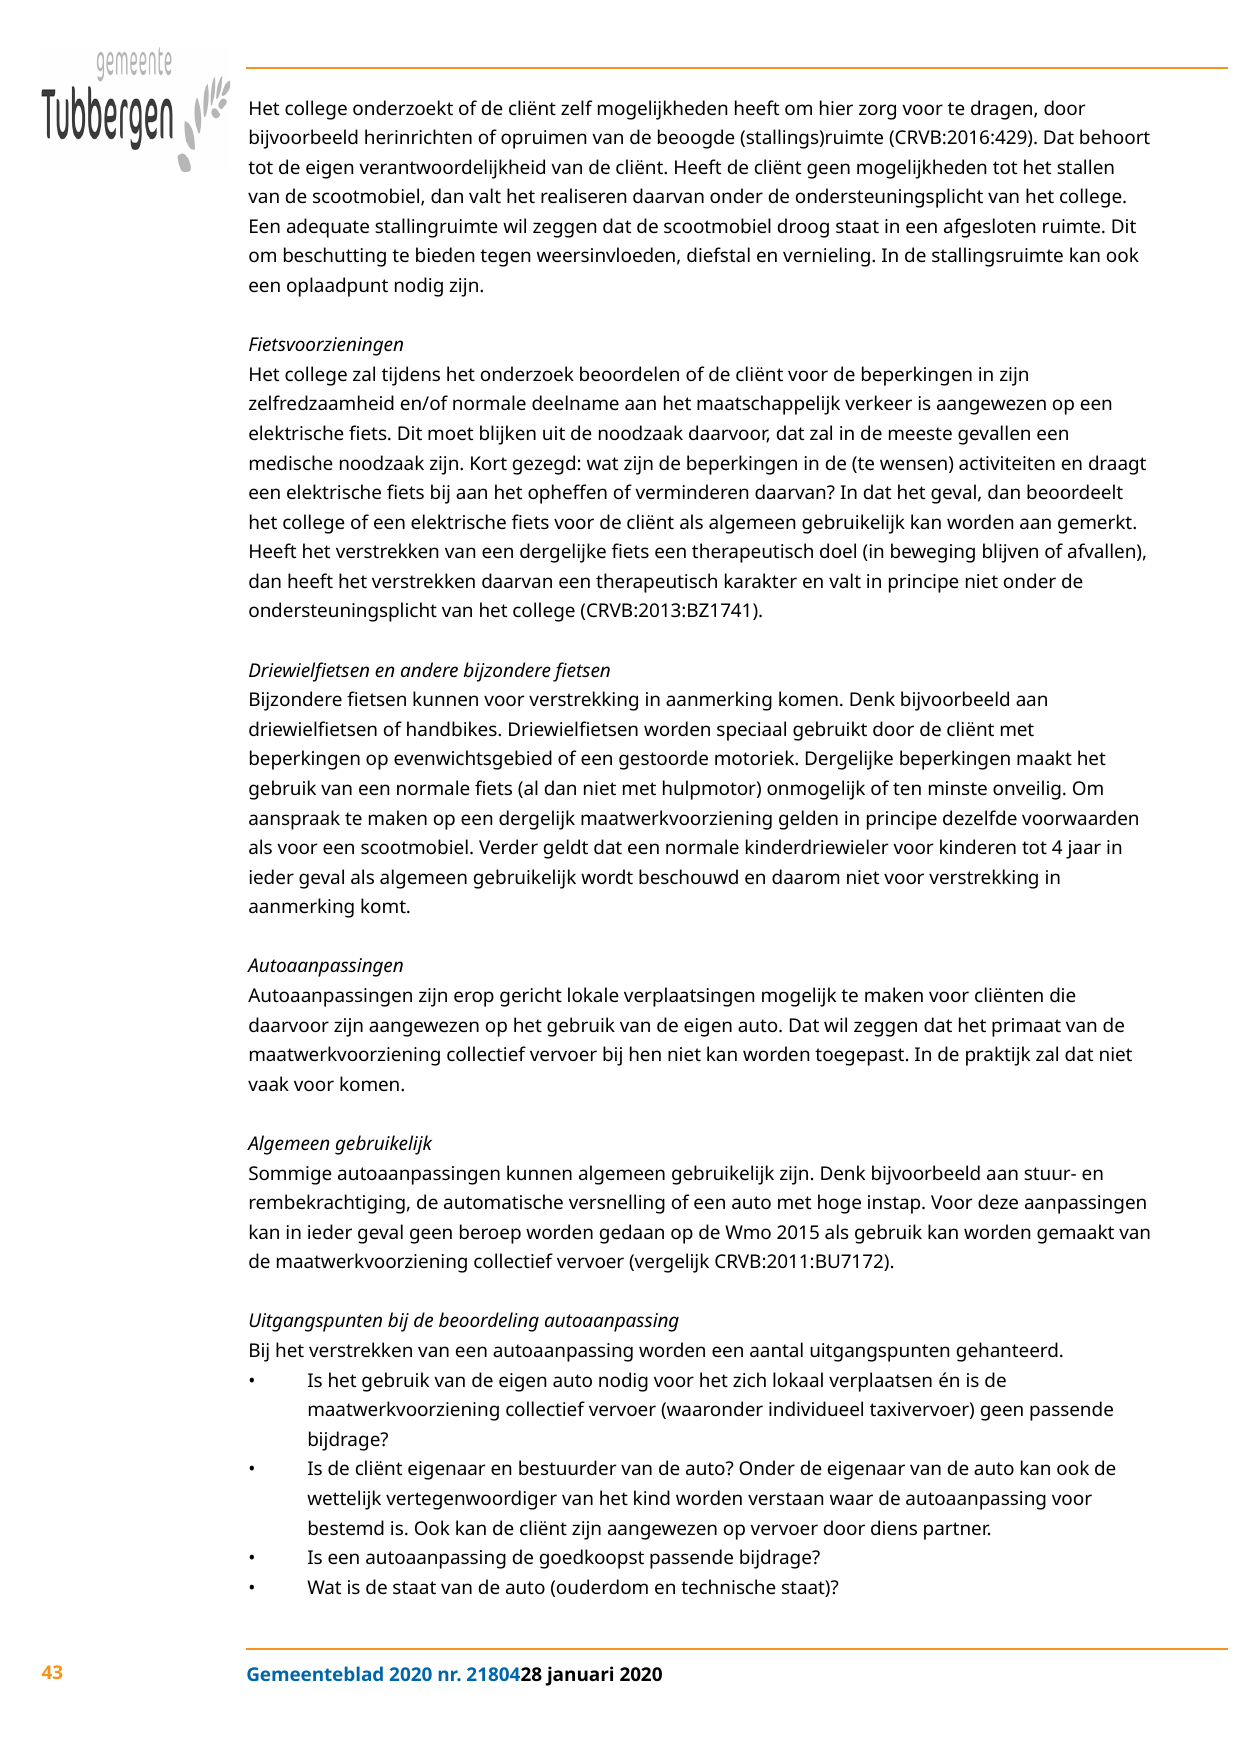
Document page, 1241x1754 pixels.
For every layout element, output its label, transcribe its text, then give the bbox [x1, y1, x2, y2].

list Wat is de staat van de auto (ouderdom en technische staat)? [248, 1574, 1152, 1600]
list Is het gebruik van de eigen auto nodig voor het zich lokaal verplaatsen én is de maatwerkvoorziening collectief vervoer (waaronder individueel taxivervoer) geen passende bijdrage? [248, 1367, 1152, 1452]
text Het college onderzoekt of de cliënt zelf mogelijkheden heeft om hier zorg voor te dragen, door bijvoorbeeld herinrichten of opruimen van de beoogde (stallings)ruimte (CRVB:2016:429). Dat behoort tot de eigen verantwoordelijkheid van de cliënt. Heeft de cliënt geen mogelijkheden tot het stallen van de scootmobiel, dan valt het realiseren daarvan onder de ondersteuningsplicht van het college. Een adequate stallingruimte wil zeggen dat de scootmobiel droog staat in een afgesloten ruimte. Dit om beschutting te bieden tegen weersinvloeden, diefstal en vernieling. In de stallingsruimte kan ook een oplaadpunt nodig zijn. [248, 95, 1152, 298]
text Het college zal tijdens het onderzoek beoordelen of de cliënt voor de beperkingen in zijn zelfredzaamheid en/of normale deelname aan het maatschappelijk verkeer is aangewezen op een elektrische fiets. Dit moet blijken uit de noodzaak daarvoor, dat zal in de meeste gevallen een medische noodzaak zijn. Kort gezegd: wat zijn de beperkingen in de (te wensen) activiteiten en draagt een elektrische fiets bij aan het opheffen of verminderen daarvan? In dat het geval, dan beoordeelt het college of een elektrische fiets voor de cliënt als algemeen gebruikelijk kan worden aan gemerkt. Heeft het verstrekken van een dergelijke fiets een therapeutisch doel (in beweging blijven of afvallen), dan heeft het verstrekken daarvan een therapeutisch karakter en valt in principe niet onder de ondersteuningsplicht van het college (CRVB:2013:BZ1741). [248, 361, 1152, 623]
text Uitgangspunten bij de beoordeling autoaanpassing [248, 1308, 1152, 1333]
text Fietsvoorzieningen [248, 331, 1152, 357]
text Bij het verstrekken van een autoaanpassing worden een aantal uitgangspunten gehanteerd. [248, 1337, 1152, 1363]
picture [41, 47, 231, 172]
text Sommige autoaanpassingen kunnen algemeen gebruikelijk zijn. Denk bijvoorbeeld aan stuur- en rembekrachtiging, de automatische versnelling of een auto met hoge instap. Voor deze aanpassingen kan in ieder geval geen beroep worden gedaan op de Wmo 2015 als gebruik kan worden gemaakt van de maatwerkvoorziening collectief vervoer (vergelijk CRVB:2011:BU7172). [248, 1160, 1152, 1274]
text Bijzondere fietsen kunnen voor verstrekking in aanmerking komen. Denk bijvoorbeeld aan driewielfietsen of handbikes. Driewielfietsen worden speciaal gebruikt door de cliënt met beperkingen op evenwichtsgebied of een gestoorde motoriek. Dergelijke beperkingen maakt het gebruik van een normale fiets (al dan niet met hulpmotor) onmogelijk of ten minste onveilig. Om aanspraak te maken op een dergelijk maatwerkvoorziening gelden in principe dezelfde voorwaarden als voor een scootmobiel. Verder geldt dat een normale kinderdriewieler voor kinderen tot 4 jaar in ieder geval als algemeen gebruikelijk wordt beschouwd en daarom niet voor verstrekking in aanmerking komt. [248, 686, 1152, 919]
text Autoaanpassingen zijn erop gericht lokale verplaatsingen mogelijk te maken voor cliënten die daarvoor zijn aangewezen op het gebruik van de eigen auto. Dat wil zeggen dat het primaat van de maatwerkvoorziening collectief vervoer bij hen niet kan worden toegepast. In de praktijk zal dat niet vaak voor komen. [248, 982, 1152, 1097]
list Is een autoaanpassing de goedkoopst passende bijdrage? [248, 1544, 1152, 1570]
text Autoaanpassingen [248, 953, 1152, 978]
text Algemeen gebruikelijk [248, 1130, 1152, 1156]
text Driewielfietsen en andere bijzondere fietsen [248, 657, 1152, 683]
list Is de cliënt eigenaar en bestuurder van de auto? Onder de eigenaar van de auto kan ook de wettelijk vertegenwoordiger van het kind worden verstaan waar de autoaanpassing voor bestemd is. Ook kan de cliënt zijn aangewezen op vervoer door diens partner. [248, 1456, 1152, 1541]
